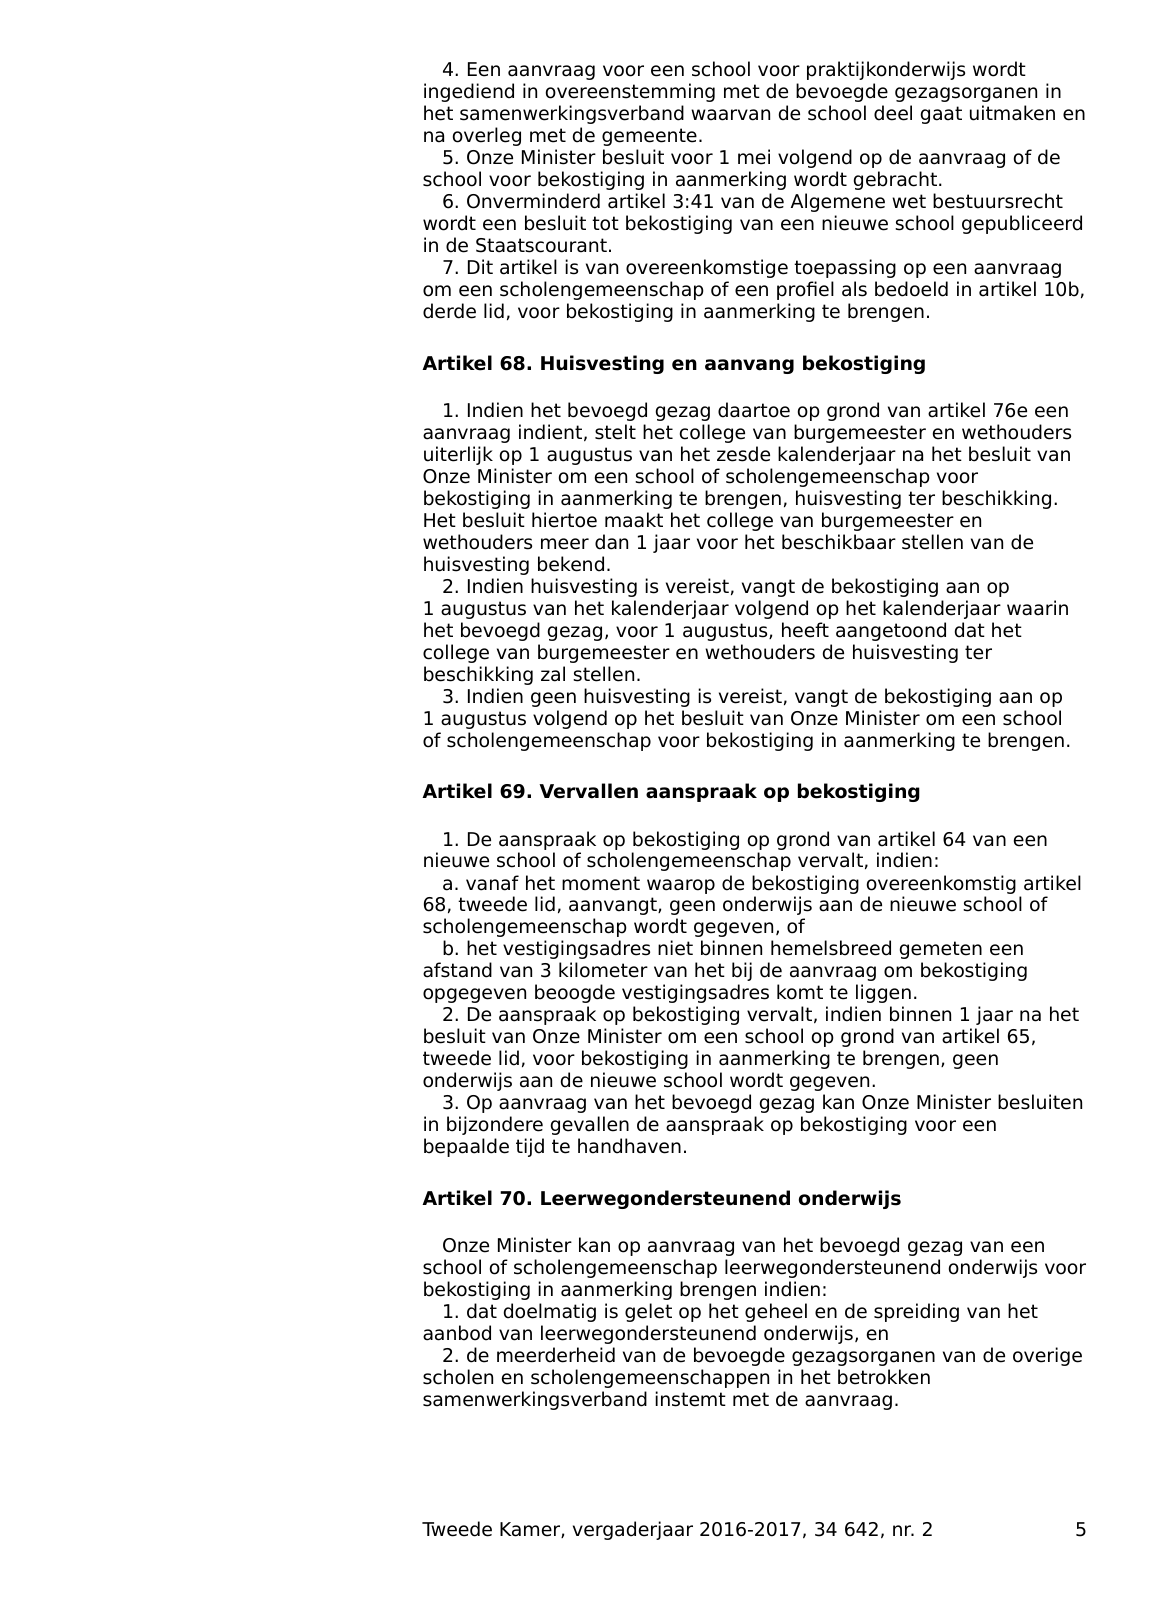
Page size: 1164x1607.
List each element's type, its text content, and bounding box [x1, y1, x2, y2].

text 1. dat doelmatig is gelet op het geheel en de spreiding van het aanbod van leerwegondersteunend onderwijs, en [422, 1301, 1087, 1345]
text 3. Indien geen huisvesting is vereist, vangt de bekostiging aan op 1 augustus volgend op het besluit van Onze Minister om een school of scholengemeenschap voor bekostiging in aanmerking te brengen. [422, 686, 1087, 751]
text a. vanaf het moment waarop de bekostiging overeenkomstig artikel 68, tweede lid, aanvangt, geen onderwijs aan de nieuwe school of scholengemeenschap wordt gegeven, of [422, 872, 1087, 938]
text 1. Indien het bevoegd gezag daartoe op grond van artikel 76e een aanvraag indient, stelt het college van burgemeester en wethouders uiterlijk op 1 augustus van het zesde kalenderjaar na het besluit van Onze Minister om een school of scholengemeenschap voor bekostiging in aanmerking te brengen, huisvesting ter beschikking. Het besluit hiertoe maakt het college van burgemeester en wethouders meer dan 1 jaar voor het beschikbaar stellen van de huisvesting bekend. [422, 400, 1087, 576]
text 2. de meerderheid van de bevoegde gezagsorganen van de overige scholen en scholengemeenschappen in het betrokken samenwerkingsverband instemt met de aanvraag. [422, 1345, 1087, 1411]
text 6. Onverminderd artikel 3:41 van de Algemene wet bestuursrecht wordt een besluit tot bekostiging van een nieuwe school gepubliceerd in de Staatscourant. [422, 191, 1087, 257]
text b. het vestigingsadres niet binnen hemelsbreed gemeten een afstand van 3 kilometer van het bij de aanvraag om bekostiging opgegeven beoogde vestigingsadres komt te liggen. [422, 938, 1087, 1004]
subtitle Artikel 69. Vervallen aanspraak op bekostiging [422, 781, 1087, 803]
subtitle Artikel 68. Huisvesting en aanvang bekostiging [422, 353, 1087, 375]
subtitle Artikel 70. Leerwegondersteunend onderwijs [422, 1188, 1087, 1210]
text 2. Indien huisvesting is vereist, vangt de bekostiging aan op 1 augustus van het kalenderjaar volgend op het kalenderjaar waarin het bevoegd gezag, voor 1 augustus, heeft aangetoond dat het college van burgemeester en wethouders de huisvesting ter beschikking zal stellen. [422, 576, 1087, 686]
text 4. Een aanvraag voor een school voor praktijkonderwijs wordt ingediend in overeenstemming met de bevoegde gezagsorganen in het samenwerkingsverband waarvan de school deel gaat uitmaken en na overleg met de gemeente. [422, 59, 1087, 147]
text 2. De aanspraak op bekostiging vervalt, indien binnen 1 jaar na het besluit van Onze Minister om een school op grond van artikel 65, tweede lid, voor bekostiging in aanmerking te brengen, geen onderwijs aan de nieuwe school wordt gegeven. [422, 1004, 1087, 1092]
text 7. Dit artikel is van overeenkomstige toepassing op een aanvraag om een scholengemeenschap of een profiel als bedoeld in artikel 10b, derde lid, voor bekostiging in aanmerking te brengen. [422, 257, 1087, 323]
text 3. Op aanvraag van het bevoegd gezag kan Onze Minister besluiten in bijzondere gevallen de aanspraak op bekostiging voor een bepaalde tijd te handhaven. [422, 1092, 1087, 1158]
text 1. De aanspraak op bekostiging op grond van artikel 64 van een nieuwe school of scholengemeenschap vervalt, indien: [422, 828, 1087, 872]
text Onze Minister kan op aanvraag van het bevoegd gezag van een school of scholengemeenschap leerwegondersteunend onderwijs voor bekostiging in aanmerking brengen indien: [422, 1235, 1087, 1301]
text 5. Onze Minister besluit voor 1 mei volgend op de aanvraag of de school voor bekostiging in aanmerking wordt gebracht. [422, 147, 1087, 191]
